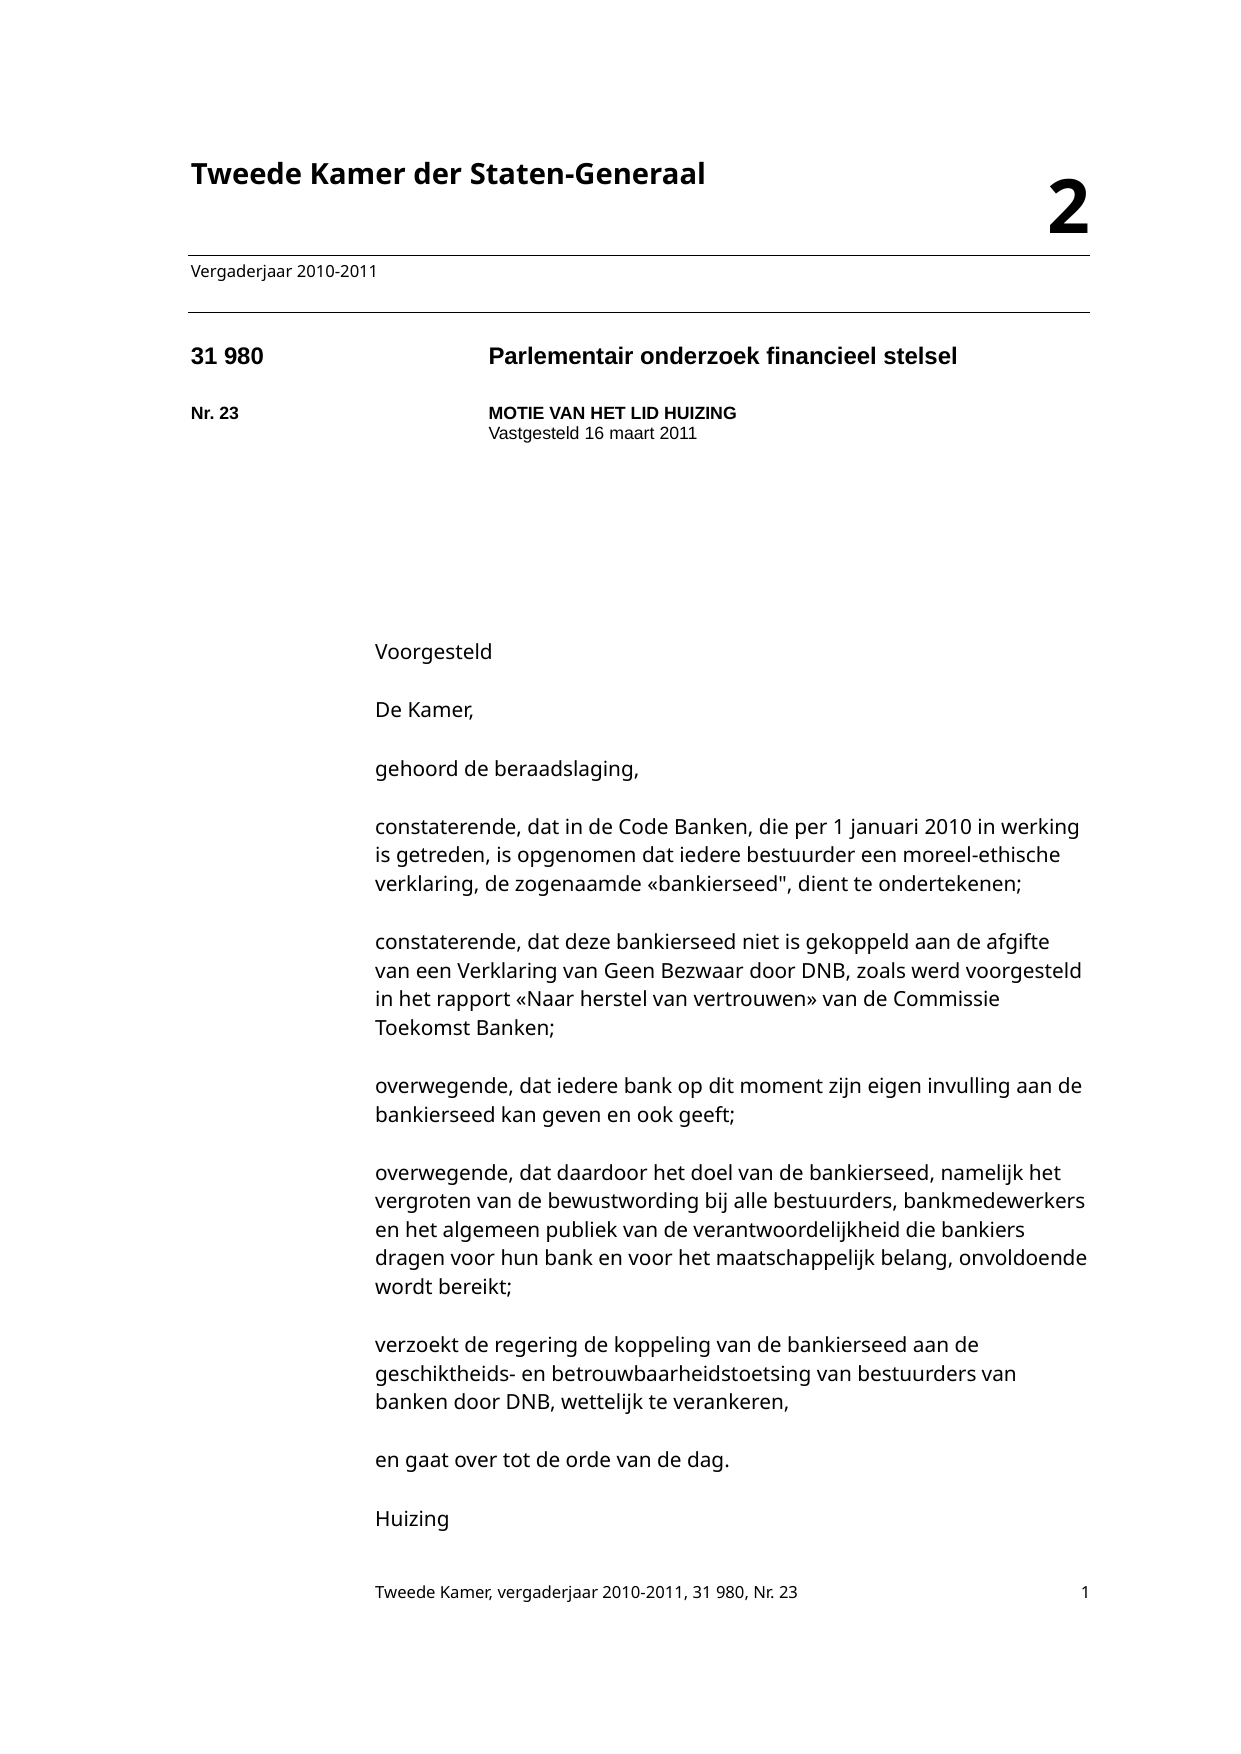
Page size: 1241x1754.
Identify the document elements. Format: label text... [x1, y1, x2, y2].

text overwegende, dat daardoor het doel van de bankierseed, namelijk het vergroten van de bewustwording bij alle bestuurders, bankmedewerkers en het algemeen publiek van de verantwoordelijkheid die bankiers dragen voor hun bank en voor het maatschappelijk belang, onvoldoende wordt bereikt; [375, 1158, 1090, 1300]
table_cell [485, 256, 1090, 312]
table_cell [485, 313, 1090, 339]
text Huizing [375, 1504, 1090, 1532]
text constaterende, dat in de Code Banken, die per 1 januari 2010 in werking is getreden, is opgenomen dat iedere bestuurder een moreel-ethische verklaring, de zogenaamde «bankierseed", dient te ondertekenen; [375, 812, 1090, 897]
text Voorgesteld [375, 637, 1090, 665]
table_cell Vergaderjaar 2010-2011 [188, 256, 485, 312]
table_cell 31 980 [188, 339, 485, 399]
text verzoekt de regering de koppeling van de bankierseed aan de geschiktheids- en betrouwbaarheidstoetsing van bestuurders van banken door DNB, wettelijk te verankeren, [375, 1330, 1090, 1416]
text De Kamer, [375, 695, 1090, 724]
table_cell [188, 313, 485, 339]
table_cell Parlementair onderzoek financieel stelsel [485, 339, 1090, 399]
table_cell MOTIE VAN HET LID HUIZING Vastgesteld 16 maart 2011 [485, 399, 1090, 518]
table_header 2 [910, 150, 1090, 255]
text overwegende, dat iedere bank op dit moment zijn eigen invulling aan de bankierseed kan geven en ook geeft; [375, 1071, 1090, 1128]
table_cell Nr. 23 [188, 399, 485, 518]
text gehoord de beraadslaging, [375, 754, 1090, 782]
text en gaat over tot de orde van de dag. [375, 1446, 1090, 1474]
text constaterende, dat deze bankierseed niet is gekoppeld aan de afgifte van een Verklaring van Geen Bezwaar door DNB, zoals werd voorgesteld in het rapport «Naar herstel van vertrouwen» van de Commissie Toekomst Banken; [375, 927, 1090, 1041]
table_header Tweede Kamer der Staten-Generaal [188, 150, 909, 255]
